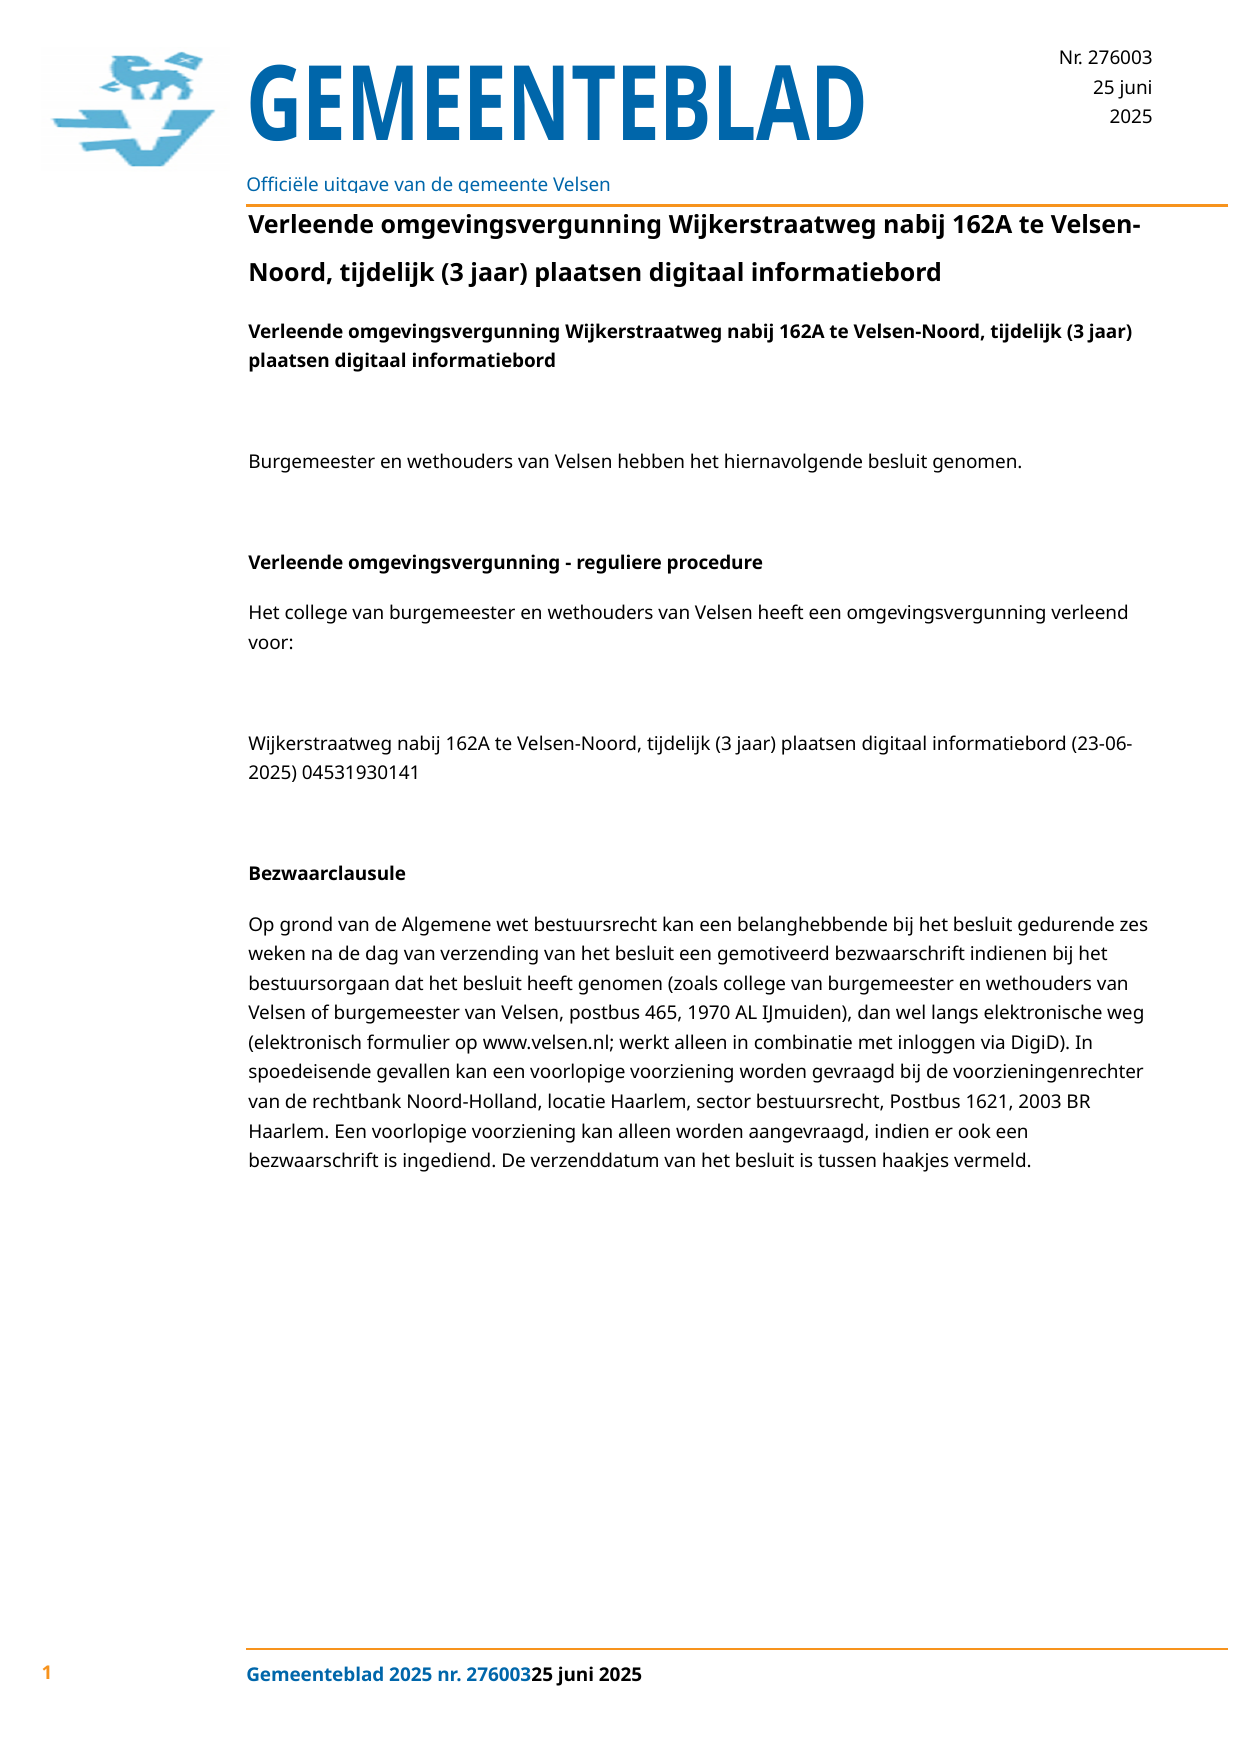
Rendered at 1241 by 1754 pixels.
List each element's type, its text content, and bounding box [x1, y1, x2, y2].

text Burgemeester en wethouders van Velsen hebben het hiernavolgende besluit genomen. [248, 448, 1152, 474]
text Bezwaarclausule [248, 860, 1152, 886]
text Verleende omgevingsvergunning Wijkerstraatweg nabij 162A te Velsen-Noord, tijdelijk (3 jaar) plaatsen digitaal informatiebord [248, 318, 1152, 373]
text Verleende omgevingsvergunning - reguliere procedure [248, 549, 1152, 575]
picture [41, 47, 231, 172]
text Het college van burgemeester en wethouders van Velsen heeft een omgevingsvergunning verleend voor: [248, 599, 1152, 655]
text Wijkerstraatweg nabij 162A te Velsen-Noord, tijdelijk (3 jaar) plaatsen digitaal informatiebord (23-06-2025) 04531930141 [248, 730, 1152, 785]
text Op grond van de Algemene wet bestuursrecht kan een belanghebbende bij het besluit gedurende zes weken na de dag van verzending van het besluit een gemotiveerd bezwaarschrift indienen bij het bestuursorgaan dat het besluit heeft genomen (zoals college van burgemeester en wethouders van Velsen of burgemeester van Velsen, postbus 465, 1970 AL IJmuiden), dan wel langs elektronische weg (elektronisch formulier op www.velsen.nl; werkt alleen in combinatie met inloggen via DigiD). In spoedeisende gevallen kan een voorlopige voorziening worden gevraagd bij de voorzieningenrechter van de rechtbank Noord-Holland, locatie Haarlem, sector bestuursrecht, Postbus 1621, 2003 BR Haarlem. Een voorlopige voorziening kan alleen worden aangevraagd, indien er ook een bezwaarschrift is ingediend. De verzenddatum van het besluit is tussen haakjes vermeld. [248, 911, 1152, 1173]
text Verleende omgevingsvergunning Wijkerstraatweg nabij 162A te Velsen-Noord, tijdelijk (3 jaar) plaatsen digitaal informatiebord [248, 207, 1152, 288]
